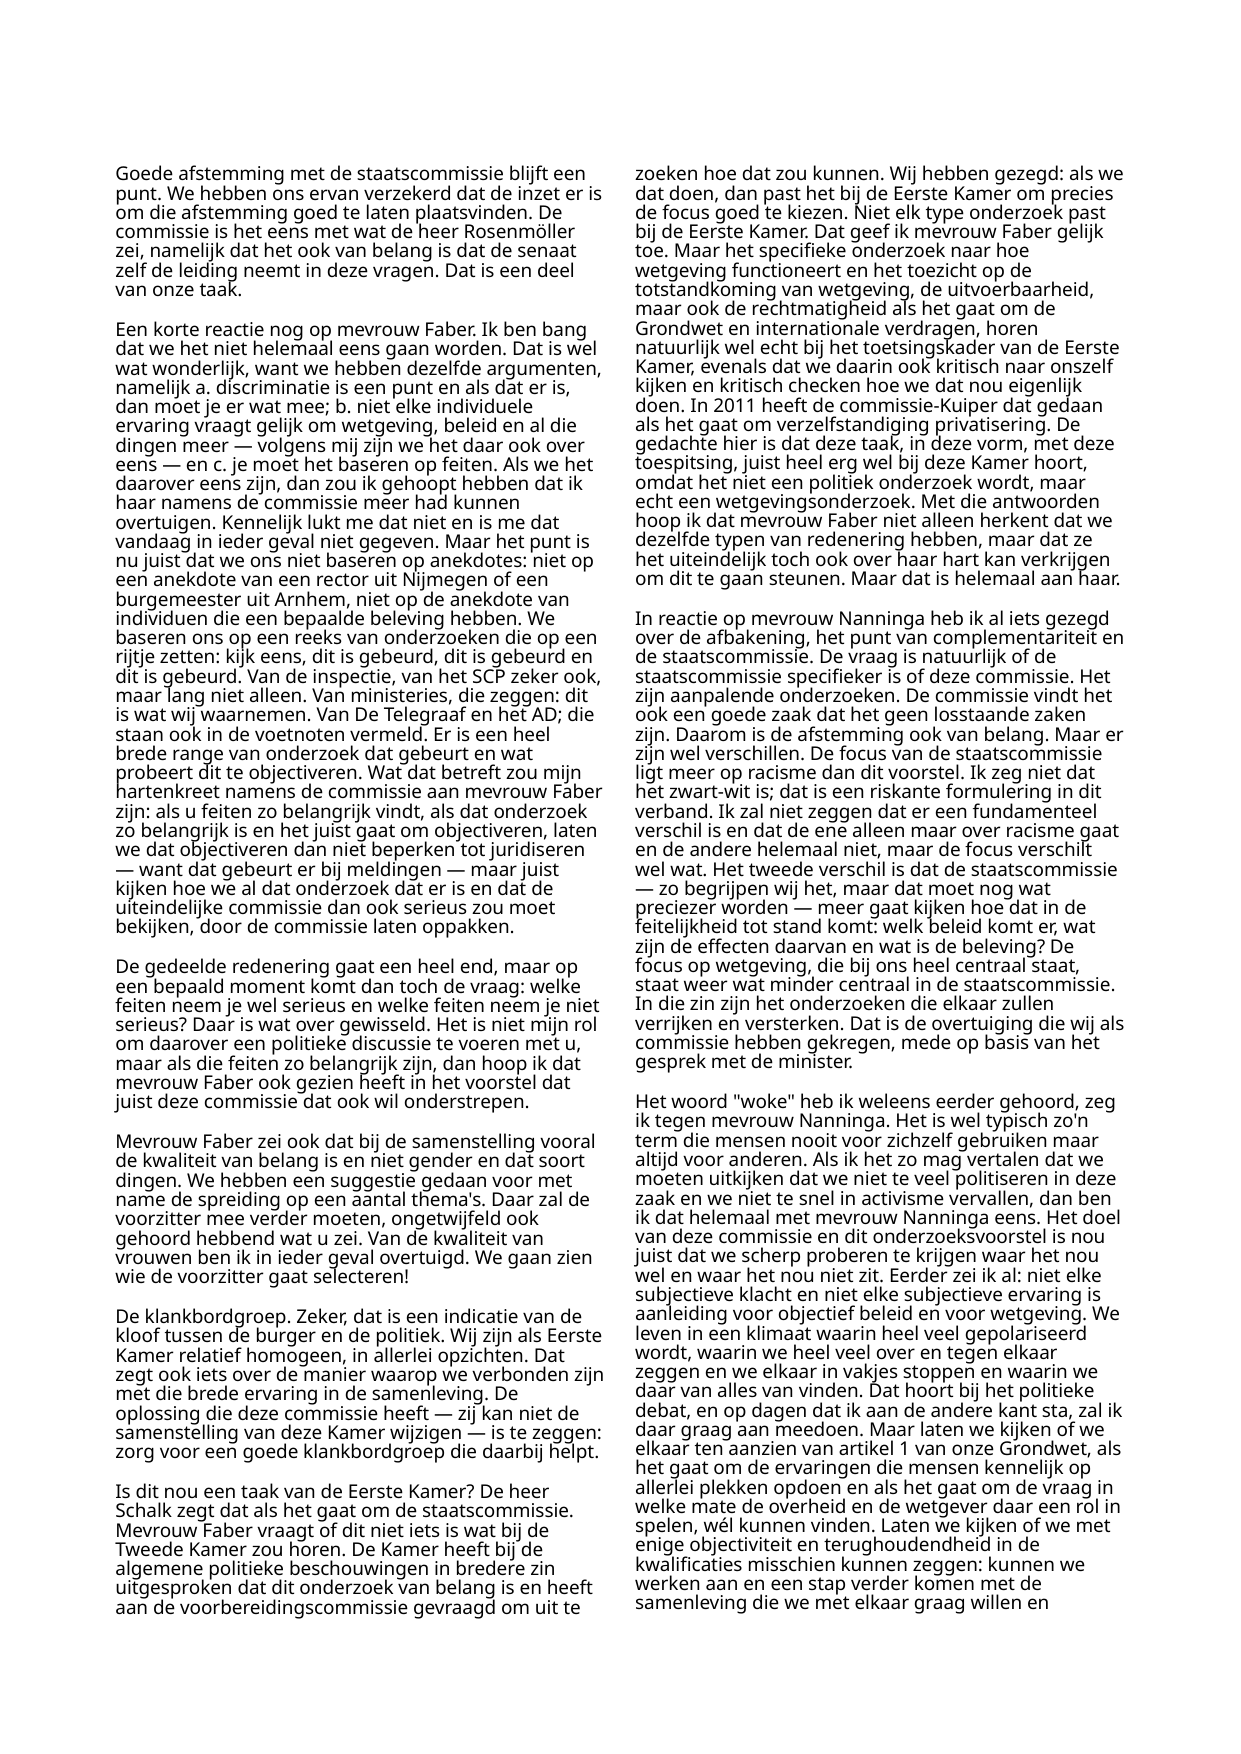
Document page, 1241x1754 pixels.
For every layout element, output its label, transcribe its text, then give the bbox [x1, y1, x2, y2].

text Is dit nou een taak van de Eerste Kamer? De heer Schalk zegt dat als het gaat om de staatscommissie. Mevrouw Faber vraagt of dit niet iets is wat bij de Tweede Kamer zou horen. De Kamer heeft bij de algemene politieke beschouwingen in bredere zin uitgesproken dat dit onderzoek van belang is en heeft aan de voorbereidingscommissie gevraagd om uit te [115, 1483, 605, 1618]
text Goede afstemming met de staatscommissie blijft een punt. We hebben ons ervan verzekerd dat de inzet er is om die afstemming goed te laten plaatsvinden. De commissie is het eens met wat de heer Rosenmöller zei, namelijk dat het ook van belang is dat de senaat zelf de leiding neemt in deze vragen. Dat is een deel van onze taak. [115, 165, 605, 300]
text Een korte reactie nog op mevrouw Faber. Ik ben bang dat we het niet helemaal eens gaan worden. Dat is wel wat wonderlijk, want we hebben dezelfde argumenten, namelijk a. discriminatie is een punt en als dat er is, dan moet je er wat mee; b. niet elke individuele ervaring vraagt gelijk om wetgeving, beleid en al die dingen meer — volgens mij zijn we het daar ook over eens — en c. je moet het baseren op feiten. Als we het daarover eens zijn, dan zou ik gehoopt hebben dat ik haar namens de commissie meer had kunnen overtuigen. Kennelijk lukt me dat niet en is me dat vandaag in ieder geval niet gegeven. Maar het punt is nu juist dat we ons niet baseren op anekdotes: niet op een anekdote van een rector uit Nijmegen of een burgemeester uit Arnhem, niet op de anekdote van individuen die een bepaalde beleving hebben. We baseren ons op een reeks van onderzoeken die op een rijtje zetten: kijk eens, dit is gebeurd, dit is gebeurd en dit is gebeurd. Van de inspectie, van het SCP zeker ook, maar lang niet alleen. Van ministeries, die zeggen: dit is wat wij waarnemen. Van De Telegraaf en het AD; die staan ook in de voetnoten vermeld. Er is een heel brede range van onderzoek dat gebeurt en wat probeert dit te objectiveren. Wat dat betreft zou mijn hartenkreet namens de commissie aan mevrouw Faber zijn: als u feiten zo belangrijk vindt, als dat onderzoek zo belangrijk is en het juist gaat om objectiveren, laten we dat objectiveren dan niet beperken tot juridiseren — want dat gebeurt er bij meldingen — maar juist kijken hoe we al dat onderzoek dat er is en dat de uiteindelijke commissie dan ook serieus zou moet bekijken, door de commissie laten oppakken. [115, 321, 605, 938]
text De gedeelde redenering gaat een heel end, maar op een bepaald moment komt dan toch de vraag: welke feiten neem je wel serieus en welke feiten neem je niet serieus? Daar is wat over gewisseld. Het is niet mijn rol om daarover een politieke discussie te voeren met u, maar als die feiten zo belangrijk zijn, dan hoop ik dat mevrouw Faber ook gezien heeft in het voorstel dat juist deze commissie dat ook wil onderstrepen. [115, 958, 605, 1112]
text zoeken hoe dat zou kunnen. Wij hebben gezegd: als we dat doen, dan past het bij de Eerste Kamer om precies de focus goed te kiezen. Niet elk type onderzoek past bij de Eerste Kamer. Dat geef ik mevrouw Faber gelijk toe. Maar het specifieke onderzoek naar hoe wetgeving functioneert en het toezicht op de totstandkoming van wetgeving, de uitvoerbaarheid, maar ook de rechtmatigheid als het gaat om de Grondwet en internationale verdragen, horen natuurlijk wel echt bij het toetsingskader van de Eerste Kamer, evenals dat we daarin ook kritisch naar onszelf kijken en kritisch checken hoe we dat nou eigenlijk doen. In 2011 heeft de commissie-Kuiper dat gedaan als het gaat om verzelfstandiging privatisering. De gedachte hier is dat deze taak, in deze vorm, met deze toespitsing, juist heel erg wel bij deze Kamer hoort, omdat het niet een politiek onderzoek wordt, maar echt een wetgevingsonderzoek. Met die antwoorden hoop ik dat mevrouw Faber niet alleen herkent dat we dezelfde typen van redenering hebben, maar dat ze het uiteindelijk toch ook over haar hart kan verkrijgen om dit te gaan steunen. Maar dat is helemaal aan haar. [635, 165, 1125, 589]
text In reactie op mevrouw Nanninga heb ik al iets gezegd over de afbakening, het punt van complementariteit en de staatscommissie. De vraag is natuurlijk of de staatscommissie specifieker is of deze commissie. Het zijn aanpalende onderzoeken. De commissie vindt het ook een goede zaak dat het geen losstaande zaken zijn. Daarom is de afstemming ook van belang. Maar er zijn wel verschillen. De focus van de staatscommissie ligt meer op racisme dan dit voorstel. Ik zeg niet dat het zwart-wit is; dat is een riskante formulering in dit verband. Ik zal niet zeggen dat er een fundamenteel verschil is en dat de ene alleen maar over racisme gaat en de andere helemaal niet, maar de focus verschilt wel wat. Het tweede verschil is dat de staatscommissie — zo begrijpen wij het, maar dat moet nog wat preciezer worden — meer gaat kijken hoe dat in de feitelijkheid tot stand komt: welk beleid komt er, wat zijn de effecten daarvan en wat is de beleving? De focus op wetgeving, die bij ons heel centraal staat, staat weer wat minder centraal in de staatscommissie. In die zin zijn het onderzoeken die elkaar zullen verrijken en versterken. Dat is de overtuiging die wij als commissie hebben gekregen, mede op basis van het gesprek met de minister. [635, 610, 1125, 1072]
text Het woord "woke" heb ik weleens eerder gehoord, zeg ik tegen mevrouw Nanninga. Het is wel typisch zo'n term die mensen nooit voor zichzelf gebruiken maar altijd voor anderen. Als ik het zo mag vertalen dat we moeten uitkijken dat we niet te veel politiseren in deze zaak en we niet te snel in activisme vervallen, dan ben ik dat helemaal met mevrouw Nanninga eens. Het doel van deze commissie en dit onderzoeksvoorstel is nou juist dat we scherp proberen te krijgen waar het nou wel en waar het nou niet zit. Eerder zei ik al: niet elke subjectieve klacht en niet elke subjectieve ervaring is aanleiding voor objectief beleid en voor wetgeving. We leven in een klimaat waarin heel veel gepolariseerd wordt, waarin we heel veel over en tegen elkaar zeggen en we elkaar in vakjes stoppen en waarin we daar van alles van vinden. Dat hoort bij het politieke debat, en op dagen dat ik aan de andere kant sta, zal ik daar graag aan meedoen. Maar laten we kijken of we elkaar ten aanzien van artikel 1 van onze Grondwet, als het gaat om de ervaringen die mensen kennelijk op allerlei plekken opdoen en als het gaat om de vraag in welke mate de overheid en de wetgever daar een rol in spelen, wél kunnen vinden. Laten we kijken of we met enige objectiviteit en terughoudendheid in de kwalificaties misschien kunnen zeggen: kunnen we werken aan en een stap verder komen met de samenleving die we met elkaar graag willen en [635, 1093, 1125, 1613]
text De klankbordgroep. Zeker, dat is een indicatie van de kloof tussen de burger en de politiek. Wij zijn als Eerste Kamer relatief homogeen, in allerlei opzichten. Dat zegt ook iets over de manier waarop we verbonden zijn met die brede ervaring in de samenleving. De oplossing die deze commissie heeft — zij kan niet de samenstelling van deze Kamer wijzigen — is te zeggen: zorg voor een goede klankbordgroep die daarbij helpt. [115, 1308, 605, 1462]
text Mevrouw Faber zei ook dat bij de samenstelling vooral de kwaliteit van belang is en niet gender en dat soort dingen. We hebben een suggestie gedaan voor met name de spreiding op een aantal thema's. Daar zal de voorzitter mee verder moeten, ongetwijfeld ook gehoord hebbend wat u zei. Van de kwaliteit van vrouwen ben ik in ieder geval overtuigd. We gaan zien wie de voorzitter gaat selecteren! [115, 1133, 605, 1287]
